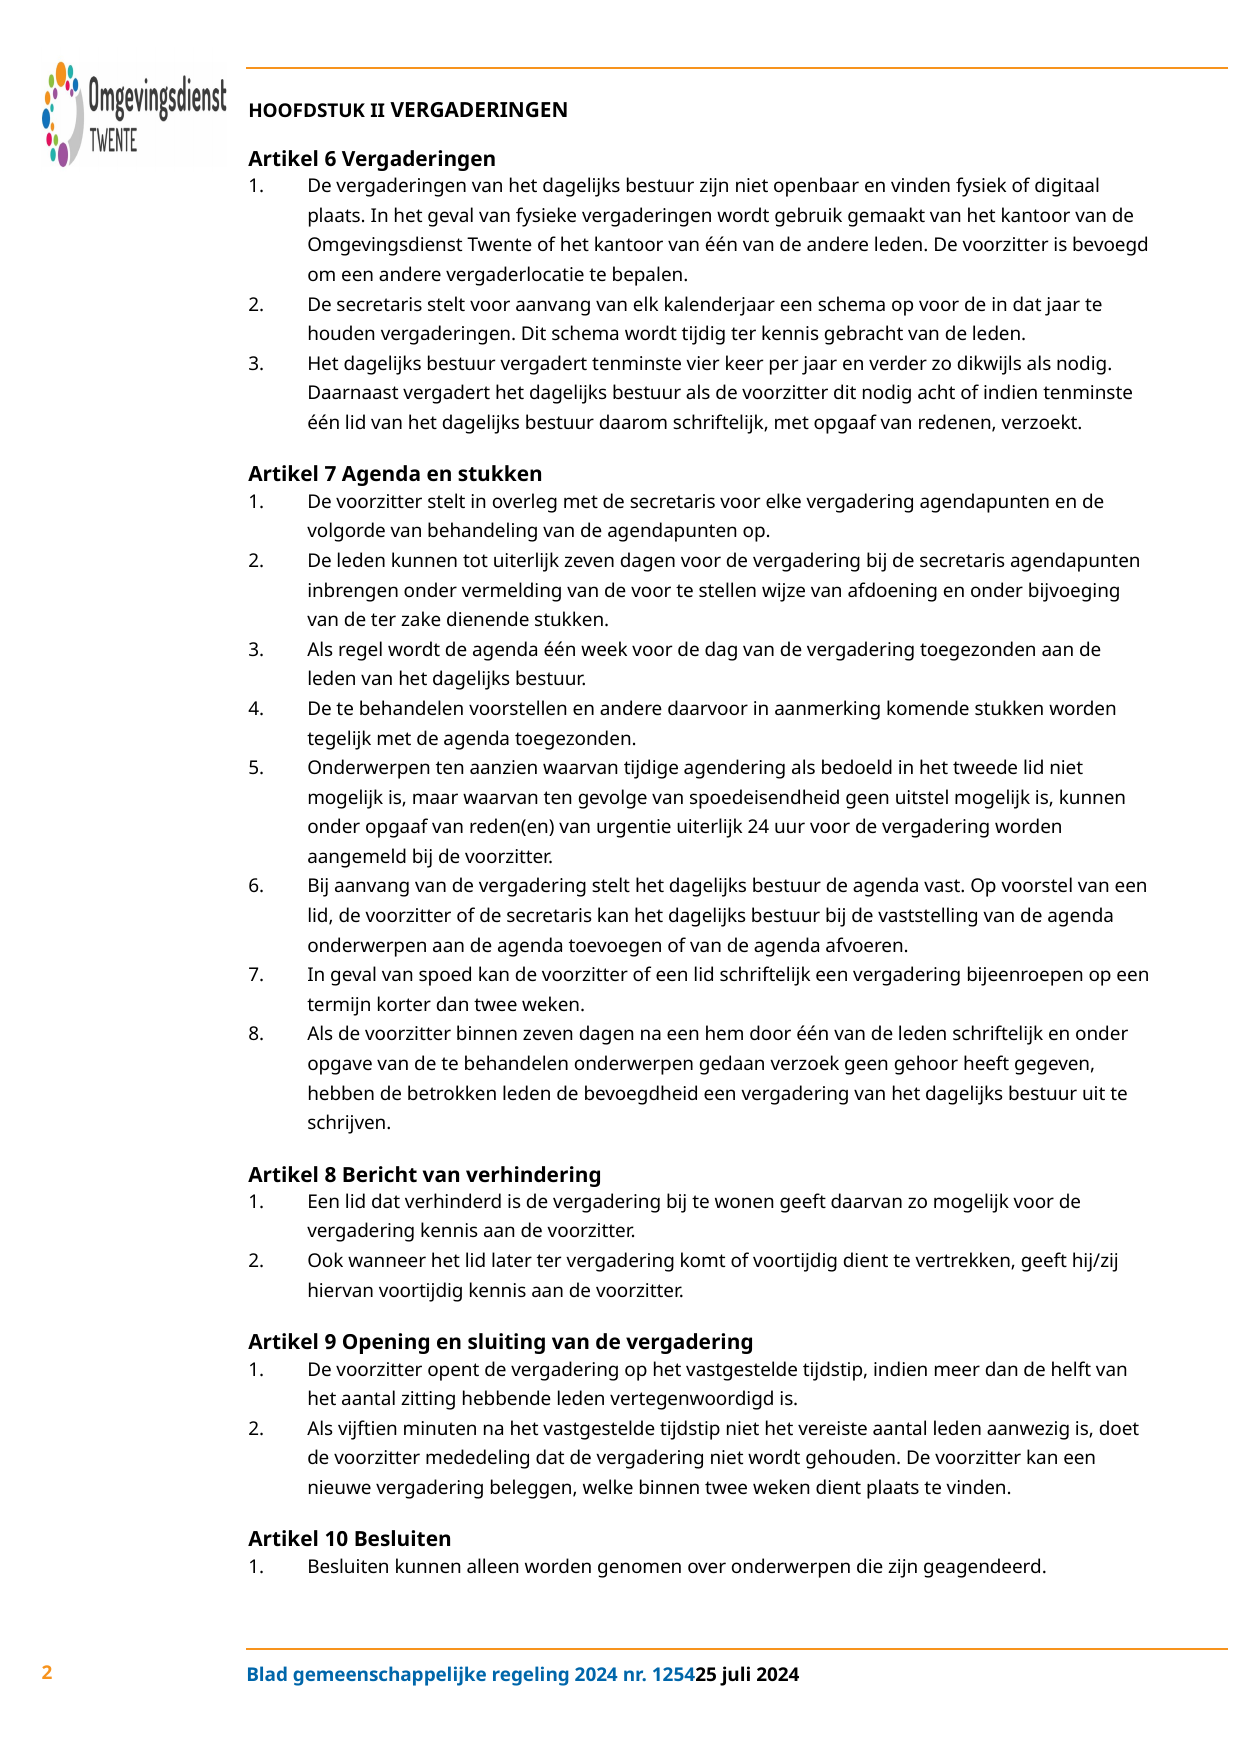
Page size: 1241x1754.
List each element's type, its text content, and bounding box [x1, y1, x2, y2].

list Als vijftien minuten na het vastgestelde tijdstip niet het vereiste aantal leden aanwezig is, doet de voorzitter mededeling dat de vergadering niet wordt gehouden. De voorzitter kan een nieuwe vergadering beleggen, welke binnen twee weken dient plaats te vinden. [248, 1415, 1152, 1500]
list De voorzitter stelt in overleg met de secretaris voor elke vergadering agendapunten en de volgorde van behandeling van de agendapunten op. [248, 488, 1152, 543]
list Een lid dat verhinderd is de vergadering bij te wonen geeft daarvan zo mogelijk voor de vergadering kennis aan de voorzitter. [248, 1188, 1152, 1243]
list De leden kunnen tot uiterlijk zeven dagen voor de vergadering bij de secretaris agendapunten inbrengen onder vermelding van de voor te stellen wijze van afdoening en onder bijvoeging van de ter zake dienende stukken. [248, 547, 1152, 632]
text Artikel 9 Opening en sluiting van de vergadering [248, 1327, 1152, 1356]
picture [41, 47, 231, 172]
list In geval van spoed kan de voorzitter of een lid schriftelijk een vergadering bijeenroepen op een termijn korter dan twee weken. [248, 961, 1152, 1017]
text Artikel 6 Vergaderingen [248, 144, 1152, 172]
list Als regel wordt de agenda één week voor de dag van de vergadering toegezonden aan de leden van het dagelijks bestuur. [248, 636, 1152, 691]
list Bij aanvang van de vergadering stelt het dagelijks bestuur de agenda vast. Op voorstel van een lid, de voorzitter of de secretaris kan het dagelijks bestuur bij de vaststelling van de agenda onderwerpen aan de agenda toevoegen of van de agenda afvoeren. [248, 873, 1152, 957]
text Artikel 8 Bericht van verhindering [248, 1160, 1152, 1188]
list Ook wanneer het lid later ter vergadering komt of voortijdig dient te vertrekken, geeft hij/zij hiervan voortijdig kennis aan de voorzitter. [248, 1247, 1152, 1303]
list Onderwerpen ten aanzien waarvan tijdige agendering als bedoeld in het tweede lid niet mogelijk is, maar waarvan ten gevolge van spoedeisendheid geen uitstel mogelijk is, kunnen onder opgaaf van reden(en) van urgentie uiterlijk 24 uur voor de vergadering worden aangemeld bij de voorzitter. [248, 754, 1152, 869]
list De voorzitter opent de vergadering op het vastgestelde tijdstip, indien meer dan de helft van het aantal zitting hebbende leden vertegenwoordigd is. [248, 1356, 1152, 1411]
list Als de voorzitter binnen zeven dagen na een hem door één van de leden schriftelijk en onder opgave van de te behandelen onderwerpen gedaan verzoek geen gehoor heeft gegeven, hebben de betrokken leden de bevoegdheid een vergadering van het dagelijks bestuur uit te schrijven. [248, 1021, 1152, 1135]
list De secretaris stelt voor aanvang van elk kalenderjaar een schema op voor de in dat jaar te houden vergaderingen. Dit schema wordt tijdig ter kennis gebracht van de leden. [248, 291, 1152, 346]
list De vergaderingen van het dagelijks bestuur zijn niet openbaar en vinden fysiek of digitaal plaats. In het geval van fysieke vergaderingen wordt gebruik gemaakt van het kantoor van de Omgevingsdienst Twente of het kantoor van één van de andere leden. De voorzitter is bevoegd om een andere vergaderlocatie te bepalen. [248, 172, 1152, 287]
list Besluiten kunnen alleen worden genomen over onderwerpen die zijn geagendeerd. [248, 1553, 1152, 1579]
text Artikel 10 Besluiten [248, 1524, 1152, 1553]
text Artikel 7 Agenda en stukken [248, 459, 1152, 488]
list De te behandelen voorstellen en andere daarvoor in aanmerking komende stukken worden tegelijk met de agenda toegezonden. [248, 695, 1152, 750]
text HOOFDSTUK II VERGADERINGEN [248, 95, 1152, 123]
list Het dagelijks bestuur vergadert tenminste vier keer per jaar en verder zo dikwijls als nodig. Daarnaast vergadert het dagelijks bestuur als de voorzitter dit nodig acht of indien tenminste één lid van het dagelijks bestuur daarom schriftelijk, met opgaaf van redenen, verzoekt. [248, 350, 1152, 435]
